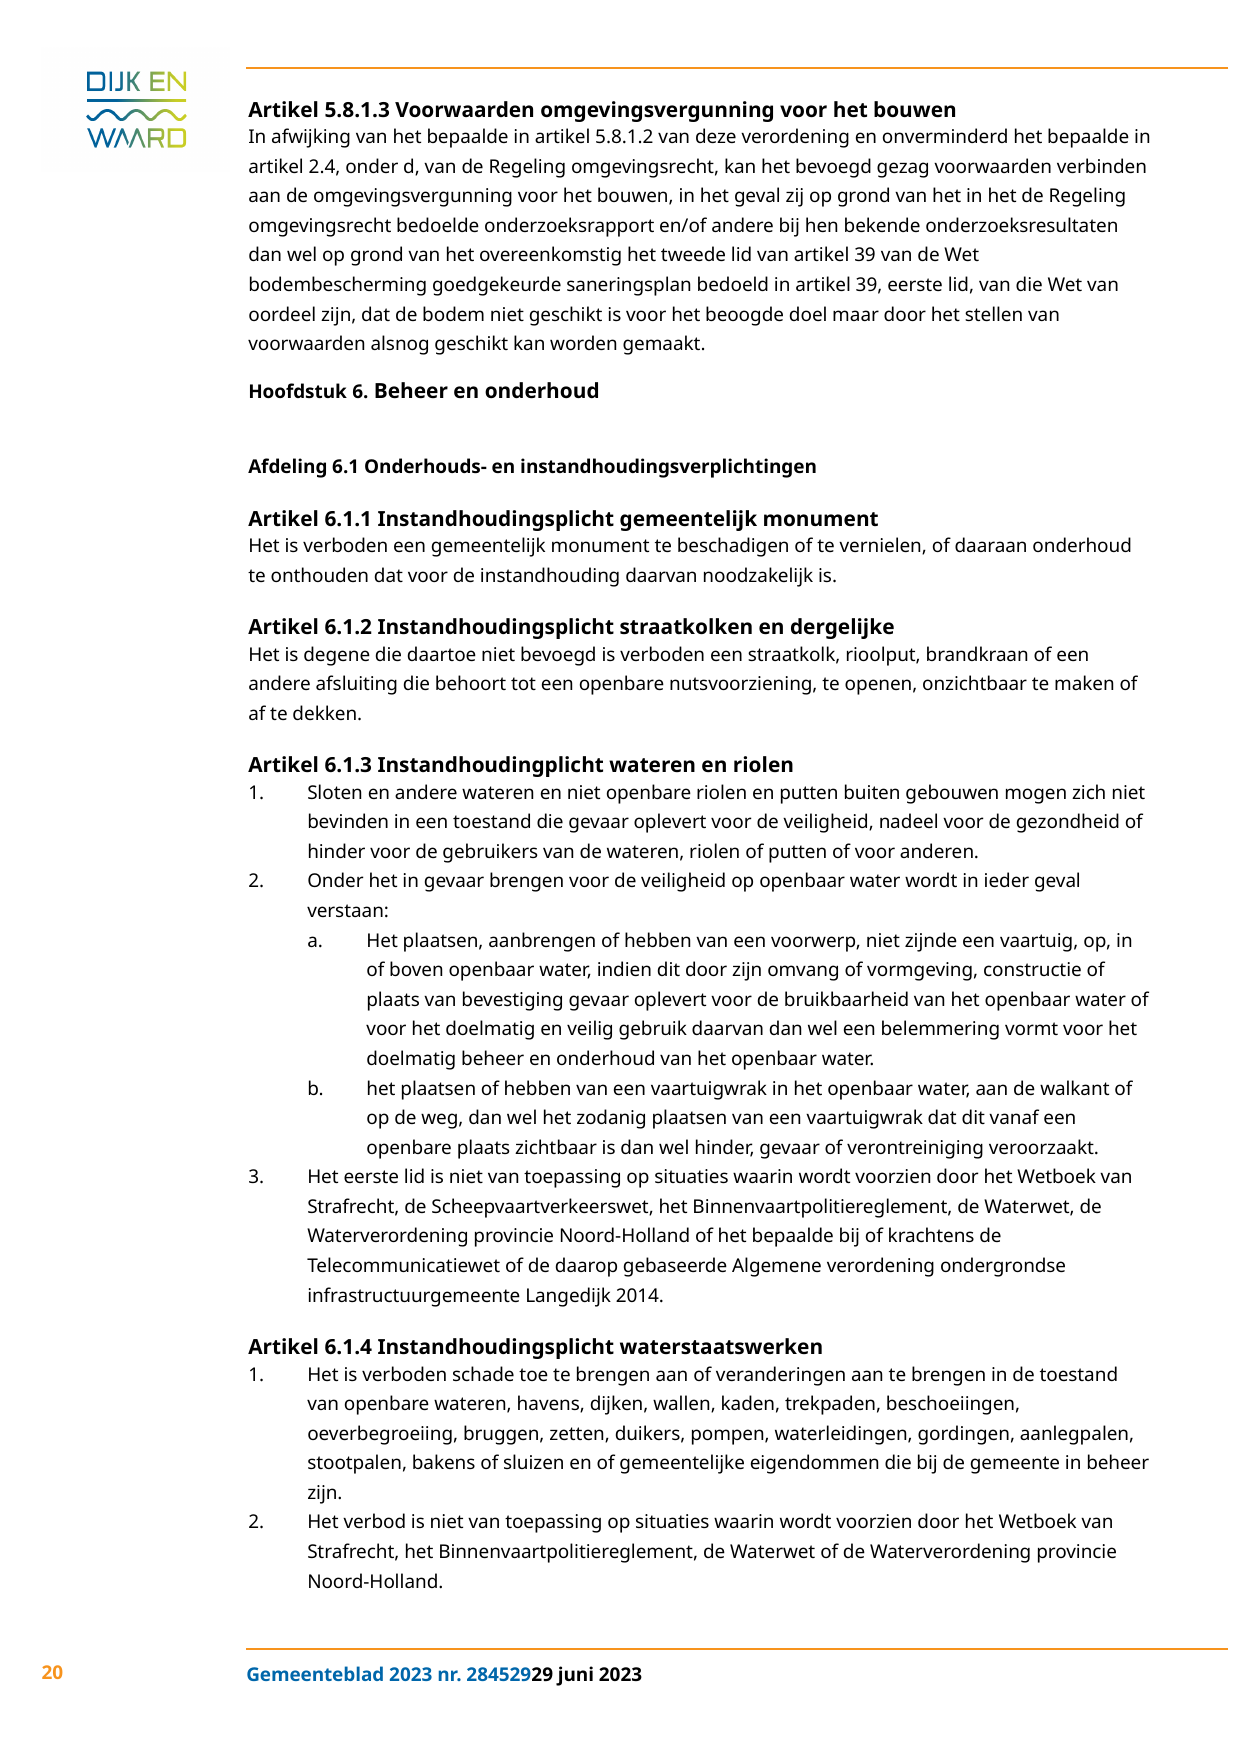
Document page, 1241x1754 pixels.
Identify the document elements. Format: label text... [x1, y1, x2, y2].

list Het verbod is niet van toepassing op situaties waarin wordt voorzien door het Wetboek van Strafrecht, het Binnenvaartpolitiereglement, de Waterwet of de Waterverordening provincie Noord-Holland. [248, 1509, 1152, 1593]
text Afdeling 6.1 Onderhouds- en instandhoudingsverplichtingen [248, 454, 1152, 479]
text Het is degene die daartoe niet bevoegd is verboden een straatkolk, rioolput, brandkraan of een andere afsluiting die behoort tot een openbare nutsvoorziening, te openen, onzichtbaar te maken of af te dekken. [248, 641, 1152, 726]
list Onder het in gevaar brengen voor de veiligheid op openbaar water wordt in ieder geval verstaan: [248, 868, 1152, 923]
list Het is verboden schade toe te brengen aan of veranderingen aan te brengen in de toestand van openbare wateren, havens, dijken, wallen, kaden, trekpaden, beschoeiingen, oeverbegroeiing, bruggen, zetten, duikers, pompen, waterleidingen, gordingen, aanlegpalen, stootpalen, bakens of sluizen en of gemeentelijke eigendommen die bij de gemeente in beheer zijn. [248, 1361, 1152, 1505]
text Artikel 6.1.4 Instandhoudingsplicht waterstaatswerken [248, 1332, 1152, 1361]
text Artikel 5.8.1.3 Voorwaarden omgevingsvergunning voor het bouwen [248, 95, 1152, 123]
list het plaatsen of hebben van een vaartuigwrak in het openbaar water, aan de walkant of op de weg, dan wel het zodanig plaatsen van een vaartuigwrak dat dit vanaf een openbare plaats zichtbaar is dan wel hinder, gevaar of verontreiniging veroorzaakt. [307, 1075, 1152, 1160]
text Artikel 6.1.1 Instandhoudingsplicht gemeentelijk monument [248, 504, 1152, 532]
text Hoofdstuk 6. Beheer en onderhoud [248, 376, 1152, 404]
text Het is verboden een gemeentelijk monument te beschadigen of te vernielen, of daaraan onderhoud te onthouden dat voor de instandhouding daarvan noodzakelijk is. [248, 532, 1152, 588]
list Sloten en andere wateren en niet openbare riolen en putten buiten gebouwen mogen zich niet bevinden in een toestand die gevaar oplevert voor de veiligheid, nadeel voor de gezondheid of hinder voor de gebruikers van de wateren, riolen of putten of voor anderen. [248, 779, 1152, 864]
text Artikel 6.1.2 Instandhoudingsplicht straatkolken en dergelijke [248, 612, 1152, 641]
picture [41, 47, 231, 172]
list Het plaatsen, aanbrengen of hebben van een voorwerp, niet zijnde een vaartuig, op, in of boven openbaar water, indien dit door zijn omvang of vormgeving, constructie of plaats van bevestiging gevaar oplevert voor de bruikbaarheid van het openbaar water of voor het doelmatig en veilig gebruik daarvan dan wel een belemmering vormt voor het doelmatig beheer en onderhoud van het openbaar water. [307, 927, 1152, 1071]
text Artikel 6.1.3 Instandhoudingplicht wateren en riolen [248, 751, 1152, 779]
list Het eerste lid is niet van toepassing op situaties waarin wordt voorzien door het Wetboek van Strafrecht, de Scheepvaartverkeerswet, het Binnenvaartpolitiereglement, de Waterwet, de Waterverordening provincie Noord-Holland of het bepaalde bij of krachtens de Telecommunicatiewet of de daarop gebaseerde Algemene verordening ondergrondse infrastructuurgemeente Langedijk 2014. [248, 1163, 1152, 1308]
text In afwijking van het bepaalde in artikel 5.8.1.2 van deze verordening en onverminderd het bepaalde in artikel 2.4, onder d, van de Regeling omgevingsrecht, kan het bevoegd gezag voorwaarden verbinden aan de omgevingsvergunning voor het bouwen, in het geval zij op grond van het in het de Regeling omgevingsrecht bedoelde onderzoeksrapport en/of andere bij hen bekende onderzoeksresultaten dan wel op grond van het overeenkomstig het tweede lid van artikel 39 van de Wet bodembescherming goedgekeurde saneringsplan bedoeld in artikel 39, eerste lid, van die Wet van oordeel zijn, dat de bodem niet geschikt is voor het beoogde doel maar door het stellen van voorwaarden alsnog geschikt kan worden gemaakt. [248, 123, 1152, 356]
